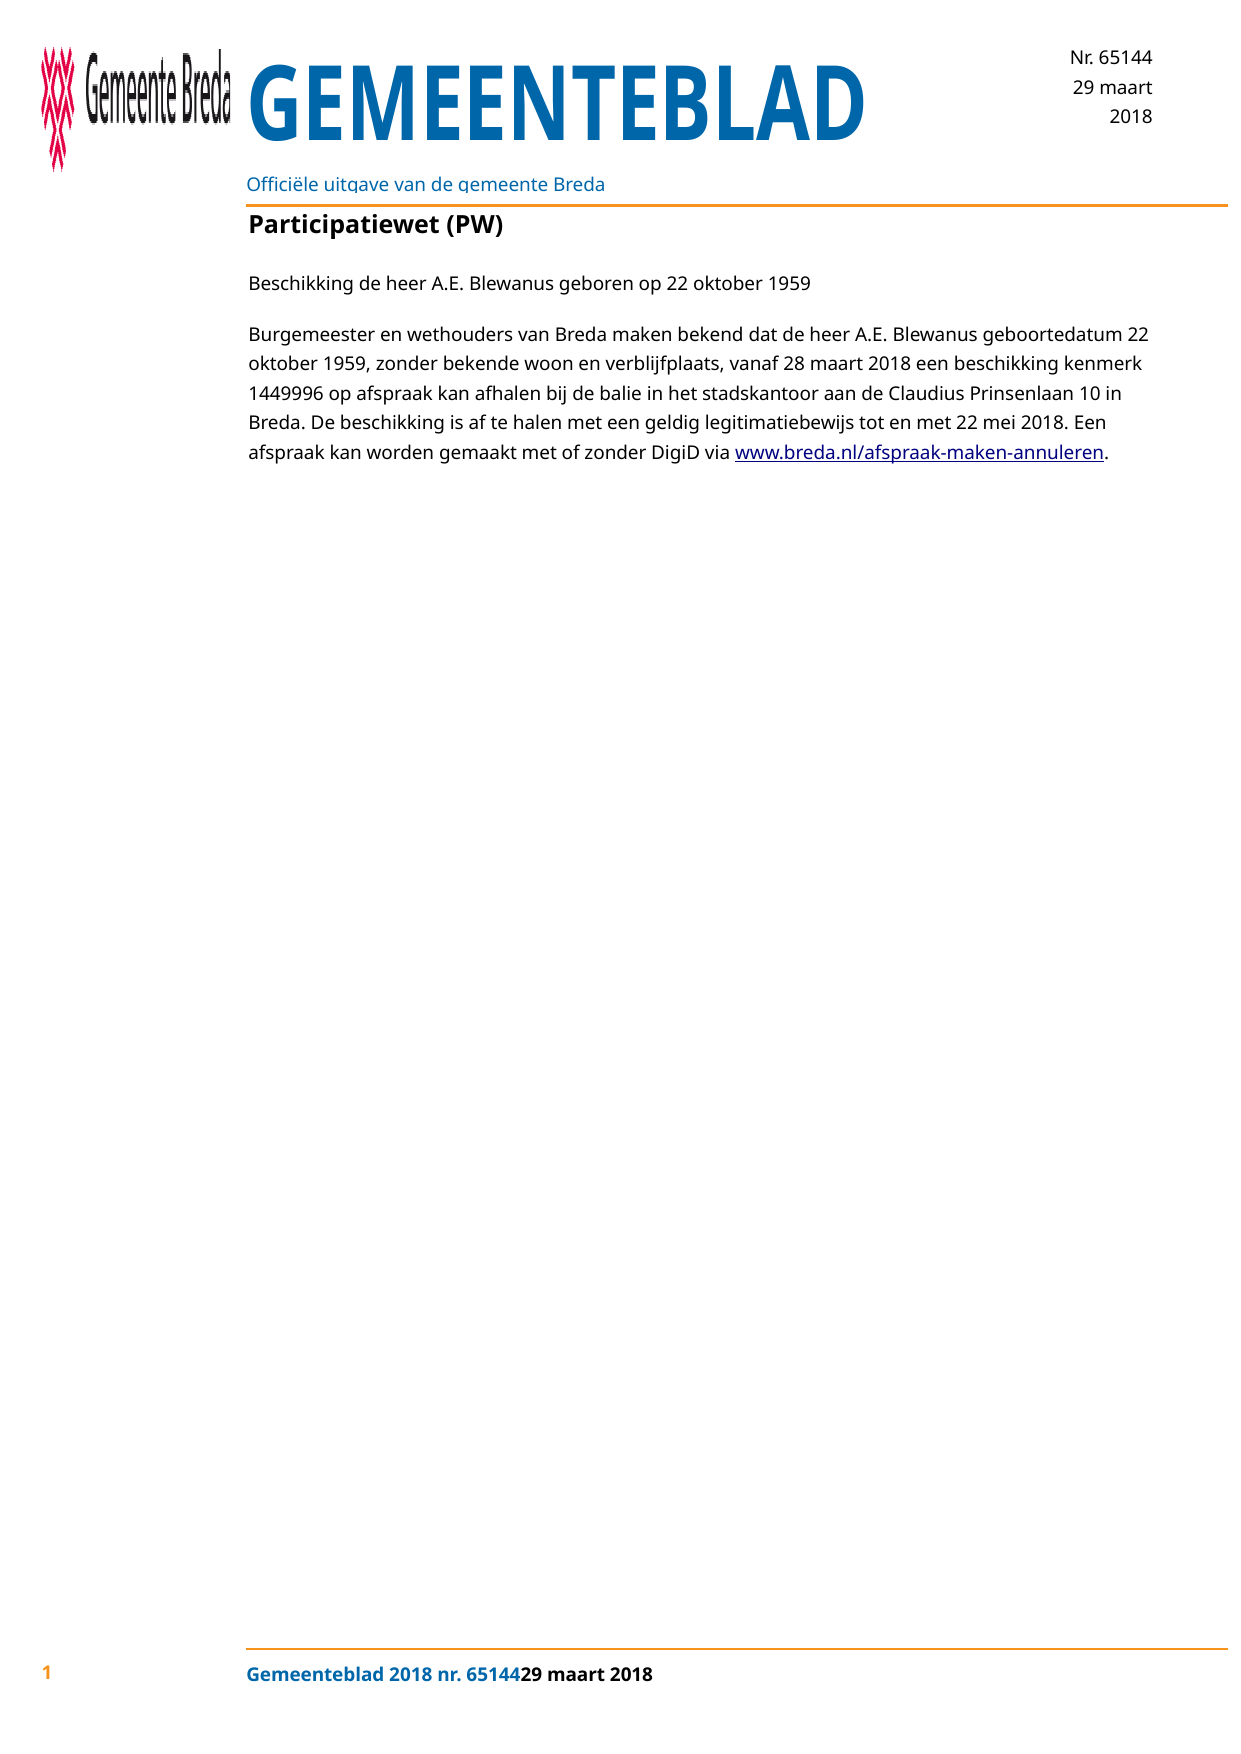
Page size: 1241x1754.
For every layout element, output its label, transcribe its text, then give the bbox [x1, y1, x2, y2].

text Participatiewet (PW) [248, 207, 1152, 241]
text Beschikking de heer A.E. Blewanus geboren op 22 oktober 1959 [248, 270, 1152, 296]
picture [41, 47, 231, 172]
text Burgemeester en wethouders van Breda maken bekend dat de heer A.E. Blewanus geboortedatum 22 oktober 1959, zonder bekende woon en verblijfplaats, vanaf 28 maart 2018 een beschikking kenmerk 1449996 op afspraak kan afhalen bij de balie in het stadskantoor aan de Claudius Prinsenlaan 10 in Breda. De beschikking is af te halen met een geldig legitimatiebewijs tot en met 22 mei 2018. Een afspraak kan worden gemaakt met of zonder DigiD via www.breda.nl/afspraak-maken-annuleren. [248, 321, 1152, 465]
